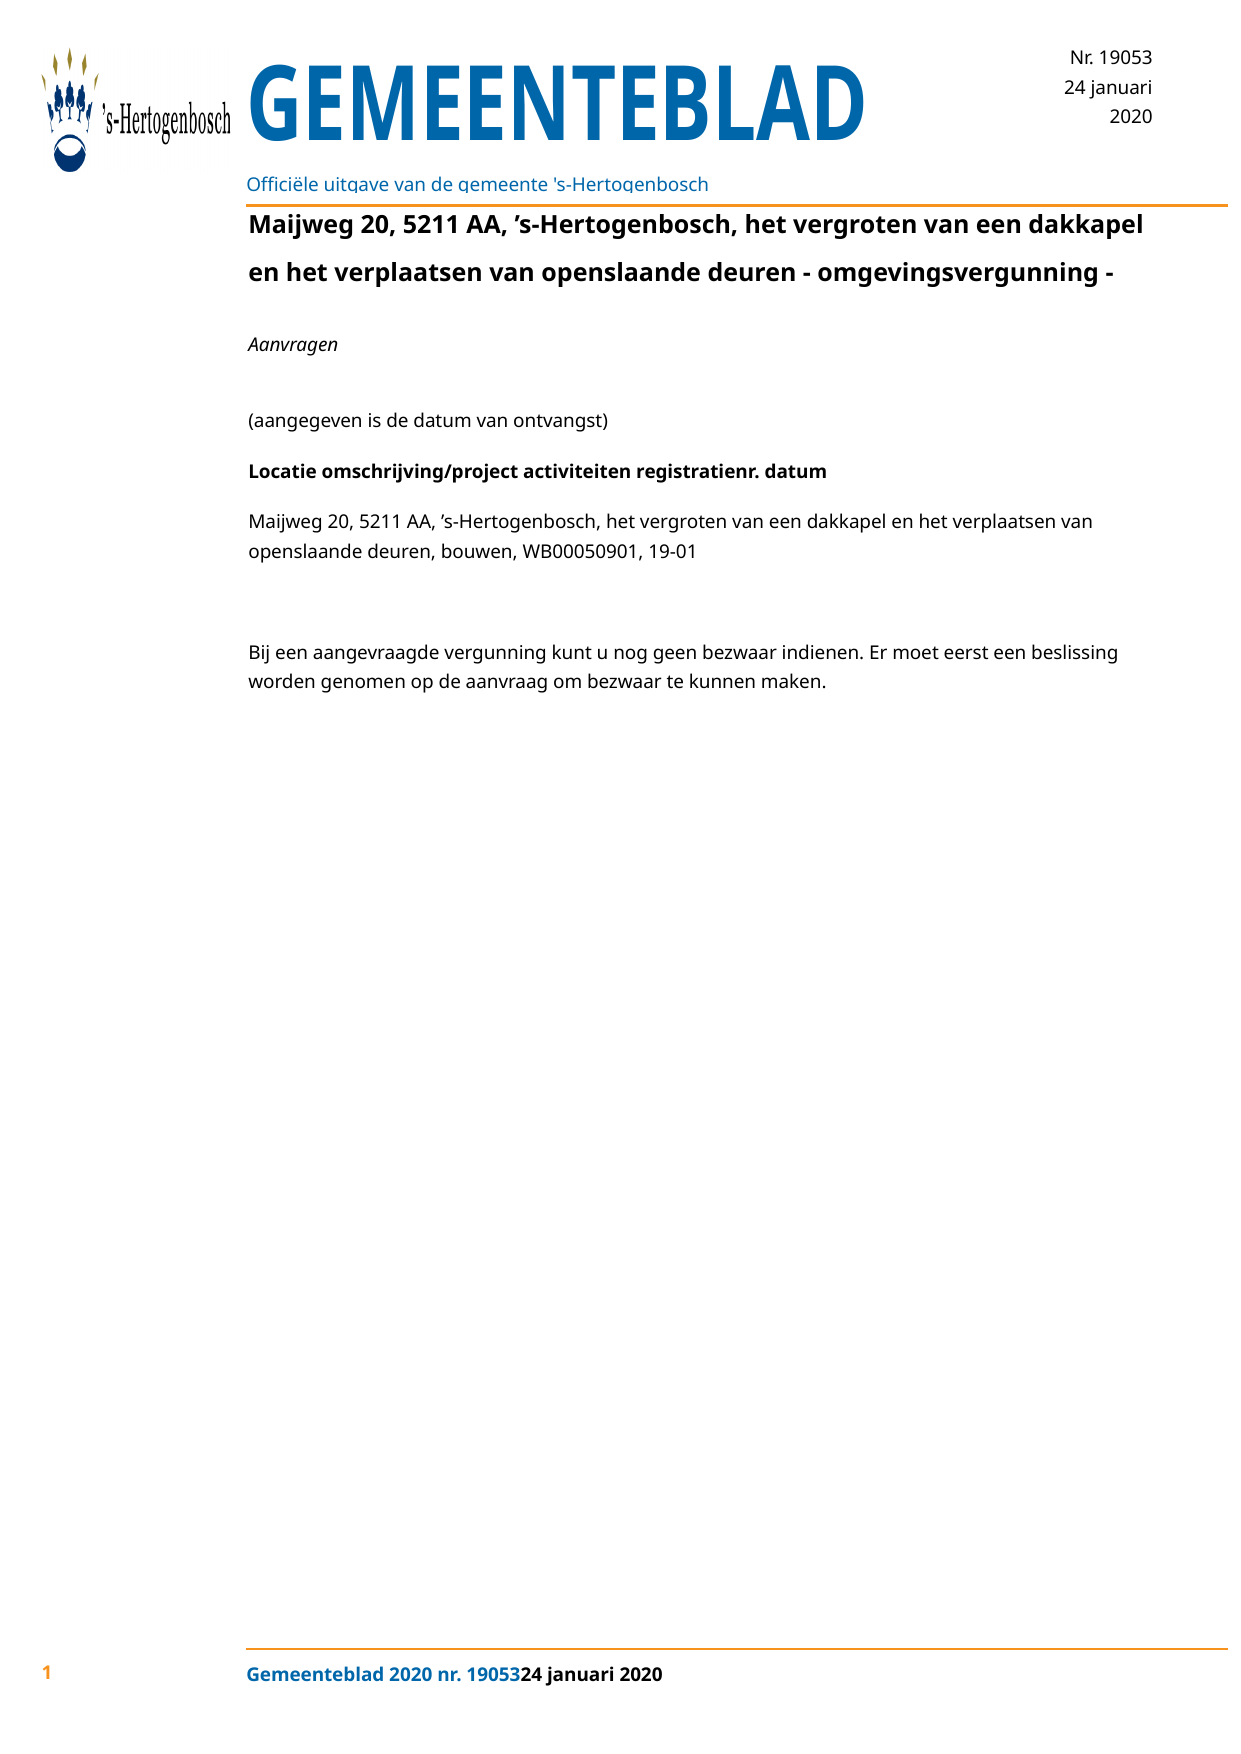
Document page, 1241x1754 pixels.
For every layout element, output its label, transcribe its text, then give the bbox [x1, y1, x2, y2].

text Maijweg 20, 5211 AA, ’s-Hertogenbosch, het vergroten van een dakkapel en het verplaatsen van openslaande deuren, bouwen, WB00050901, 19-01 [248, 508, 1152, 564]
picture [41, 47, 231, 172]
text (aangegeven is de datum van ontvangst) [248, 408, 1152, 433]
text Aanvragen [248, 331, 1152, 357]
text Locatie omschrijving/project activiteiten registratienr. datum [248, 458, 1152, 484]
text Bij een aangevraagde vergunning kunt u nog geen bezwaar indienen. Er moet eerst een beslissing worden genomen op de aanvraag om bezwaar te kunnen maken. [248, 639, 1152, 694]
text Maijweg 20, 5211 AA, ’s-Hertogenbosch, het vergroten van een dakkapel en het verplaatsen van openslaande deuren - omgevingsvergunning - [248, 207, 1152, 288]
